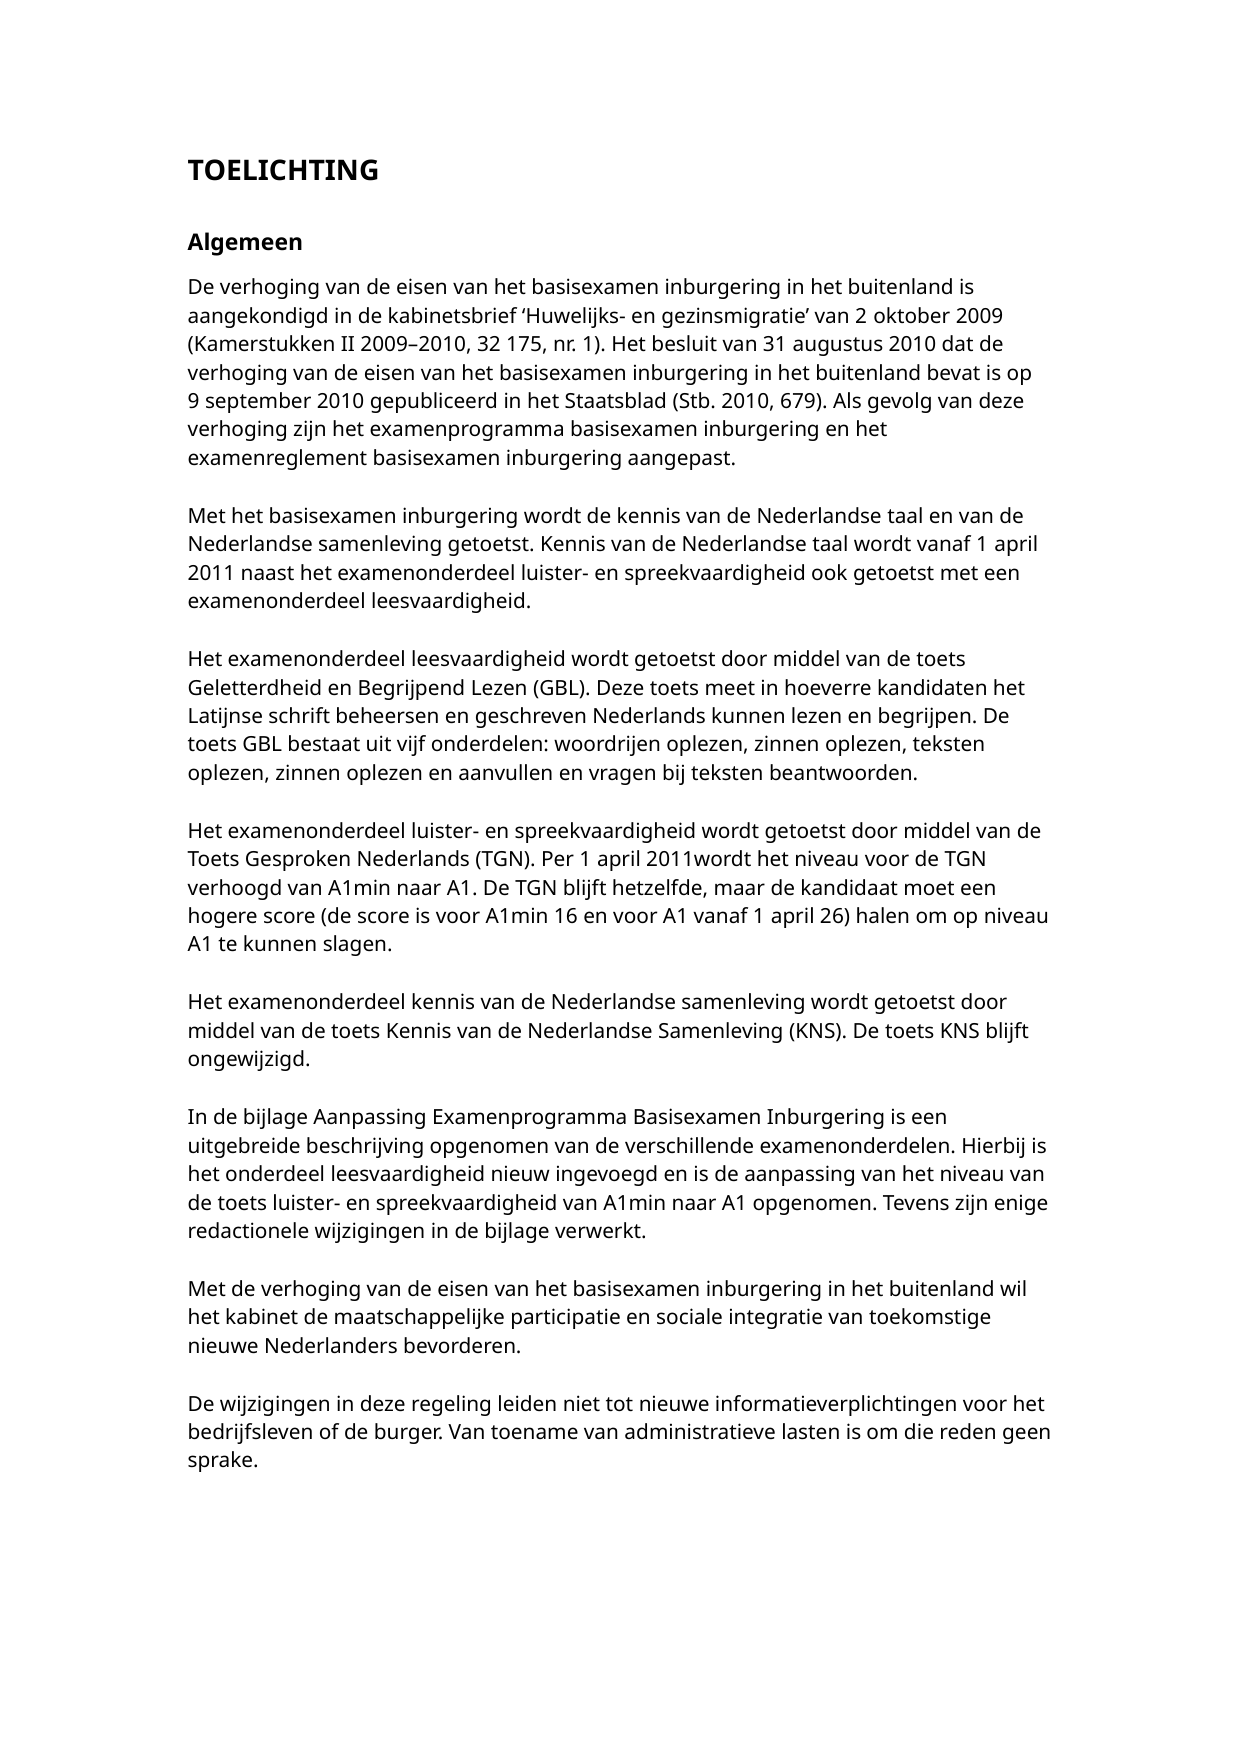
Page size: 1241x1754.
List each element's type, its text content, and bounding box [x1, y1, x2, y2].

text Het examenonderdeel luister- en spreekvaardigheid wordt getoetst door middel van de Toets Gesproken Nederlands (TGN). Per 1 april 2011wordt het niveau voor de TGN verhoogd van A1min naar A1. De TGN blijft hetzelfde, maar de kandidaat moet een hogere score (de score is voor A1min 16 en voor A1 vanaf 1 april 26) halen om op niveau A1 te kunnen slagen. [187, 816, 1053, 958]
subtitle TOELICHTING [187, 150, 1053, 189]
text De verhoging van de eisen van het basisexamen inburgering in het buitenland is aangekondigd in de kabinetsbrief ‘Huwelijks- en gezinsmigratie’ van 2 oktober 2009 (Kamerstukken II 2009–2010, 32 175, nr. 1). Het besluit van 31 augustus 2010 dat de verhoging van de eisen van het basisexamen inburgering in het buitenland bevat is op 9 september 2010 gepubliceerd in het Staatsblad (Stb. 2010, 679). Als gevolg van deze verhoging zijn het examenprogramma basisexamen inburgering en het examenreglement basisexamen inburgering aangepast. [187, 272, 1053, 471]
subtitle Algemeen [187, 226, 1053, 257]
text Met het basisexamen inburgering wordt de kennis van de Nederlandse taal en van de Nederlandse samenleving getoetst. Kennis van de Nederlandse taal wordt vanaf 1 april 2011 naast het examenonderdeel luister- en spreekvaardigheid ook getoetst met een examenonderdeel leesvaardigheid. [187, 501, 1053, 615]
text Met de verhoging van de eisen van het basisexamen inburgering in het buitenland wil het kabinet de maatschappelijke participatie en sociale integratie van toekomstige nieuwe Nederlanders bevorderen. [187, 1274, 1053, 1359]
text Het examenonderdeel kennis van de Nederlandse samenleving wordt getoetst door middel van de toets Kennis van de Nederlandse Samenleving (KNS). De toets KNS blijft ongewijzigd. [187, 987, 1053, 1073]
text De wijzigingen in deze regeling leiden niet tot nieuwe informatieverplichtingen voor het bedrijfsleven of de burger. Van toename van administratieve lasten is om die reden geen sprake. [187, 1389, 1053, 1474]
text Het examenonderdeel leesvaardigheid wordt getoetst door middel van de toets Geletterdheid en Begrijpend Lezen (GBL). Deze toets meet in hoeverre kandidaten het Latijnse schrift beheersen en geschreven Nederlands kunnen lezen en begrijpen. De toets GBL bestaat uit vijf onderdelen: woordrijen oplezen, zinnen oplezen, teksten oplezen, zinnen oplezen en aanvullen en vragen bij teksten beantwoorden. [187, 644, 1053, 786]
text In de bijlage Aanpassing Examenprogramma Basisexamen Inburgering is een uitgebreide beschrijving opgenomen van de verschillende examenonderdelen. Hierbij is het onderdeel leesvaardigheid nieuw ingevoegd en is de aanpassing van het niveau van de toets luister- en spreekvaardigheid van A1min naar A1 opgenomen. Tevens zijn enige redactionele wijzigingen in de bijlage verwerkt. [187, 1102, 1053, 1244]
